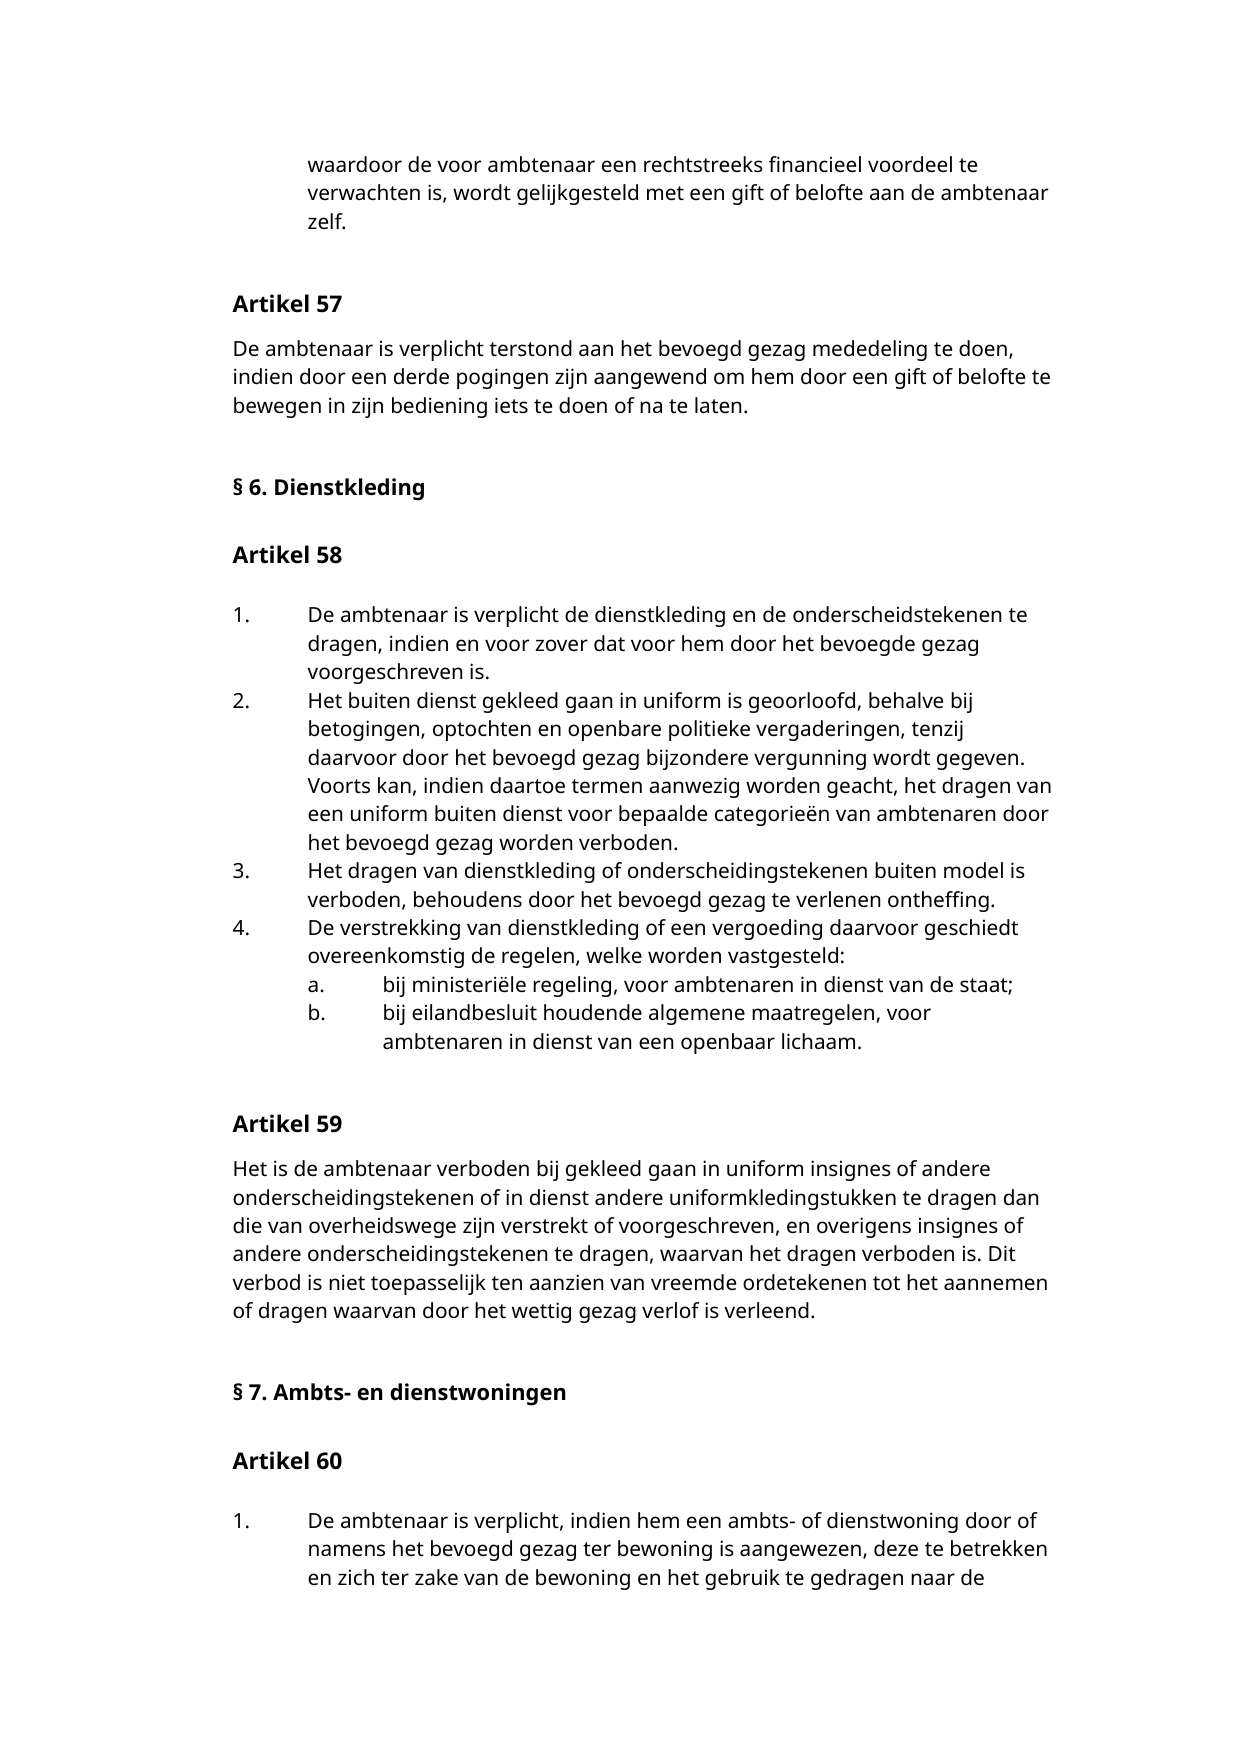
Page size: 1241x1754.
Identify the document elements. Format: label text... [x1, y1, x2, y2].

list bij eilandbesluit houdende algemene maatregelen, voor ambtenaren in dienst van een openbaar lichaam. [307, 998, 1053, 1055]
subtitle § 6. Dienstkleding [232, 472, 1053, 502]
subtitle Artikel 58 [232, 539, 1053, 570]
subtitle Artikel 57 [232, 288, 1053, 319]
list bij ministeriële regeling, voor ambtenaren in dienst van de staat; [307, 970, 1053, 998]
subtitle Artikel 59 [232, 1108, 1053, 1139]
text De ambtenaar is verplicht terstond aan het bevoegd gezag mededeling te doen, indien door een derde pogingen zijn aangewend om hem door een gift of belofte te bewegen in zijn bediening iets te doen of na te laten. [232, 334, 1053, 419]
subtitle Artikel 60 [232, 1444, 1053, 1476]
list Het buiten dienst gekleed gaan in uniform is geoorloofd, behalve bij betogingen, optochten en openbare politieke vergaderingen, tenzij daarvoor door het bevoegd gezag bijzondere vergunning wordt gegeven. Voorts kan, indien daartoe termen aanwezig worden geacht, het dragen van een uniform buiten dienst voor bepaalde categorieën van ambtenaren door het bevoegd gezag worden verboden. [232, 686, 1053, 856]
text Het is de ambtenaar verboden bij gekleed gaan in uniform insignes of andere onderscheidingstekenen of in dienst andere uniformkledingstukken te dragen dan die van overheidswege zijn verstrekt of voorgeschreven, en overigens insignes of andere onderscheidingstekenen te dragen, waarvan het dragen verboden is. Dit verbod is niet toepasselijk ten aanzien van vreemde ordetekenen tot het aannemen of dragen waarvan door het wettig gezag verlof is verleend. [232, 1154, 1053, 1325]
list Het dragen van dienstkleding of onderscheidingstekenen buiten model is verboden, behoudens door het bevoegd gezag te verlenen ontheffing. [232, 856, 1053, 913]
list De ambtenaar is verplicht de dienstkleding en de onderscheidstekenen te dragen, indien en voor zover dat voor hem door het bevoegde gezag voorgeschreven is. [232, 600, 1053, 686]
list De verstrekking van dienstkleding of een vergoeding daarvoor geschiedt overeenkomstig de regelen, welke worden vastgesteld: [232, 913, 1053, 970]
list De ambtenaar is verplicht, indien hem een ambts- of dienstwoning door of namens het bevoegd gezag ter bewoning is aangewezen, deze te betrekken en zich ter zake van de bewoning en het gebruik te gedragen naar de [232, 1506, 1053, 1591]
subtitle § 7. Ambts- en dienstwoningen [232, 1377, 1053, 1407]
list waardoor de voor ambtenaar een rechtstreeks financieel voordeel te verwachten is, wordt gelijkgesteld met een gift of belofte aan de ambtenaar zelf. [232, 150, 1053, 235]
